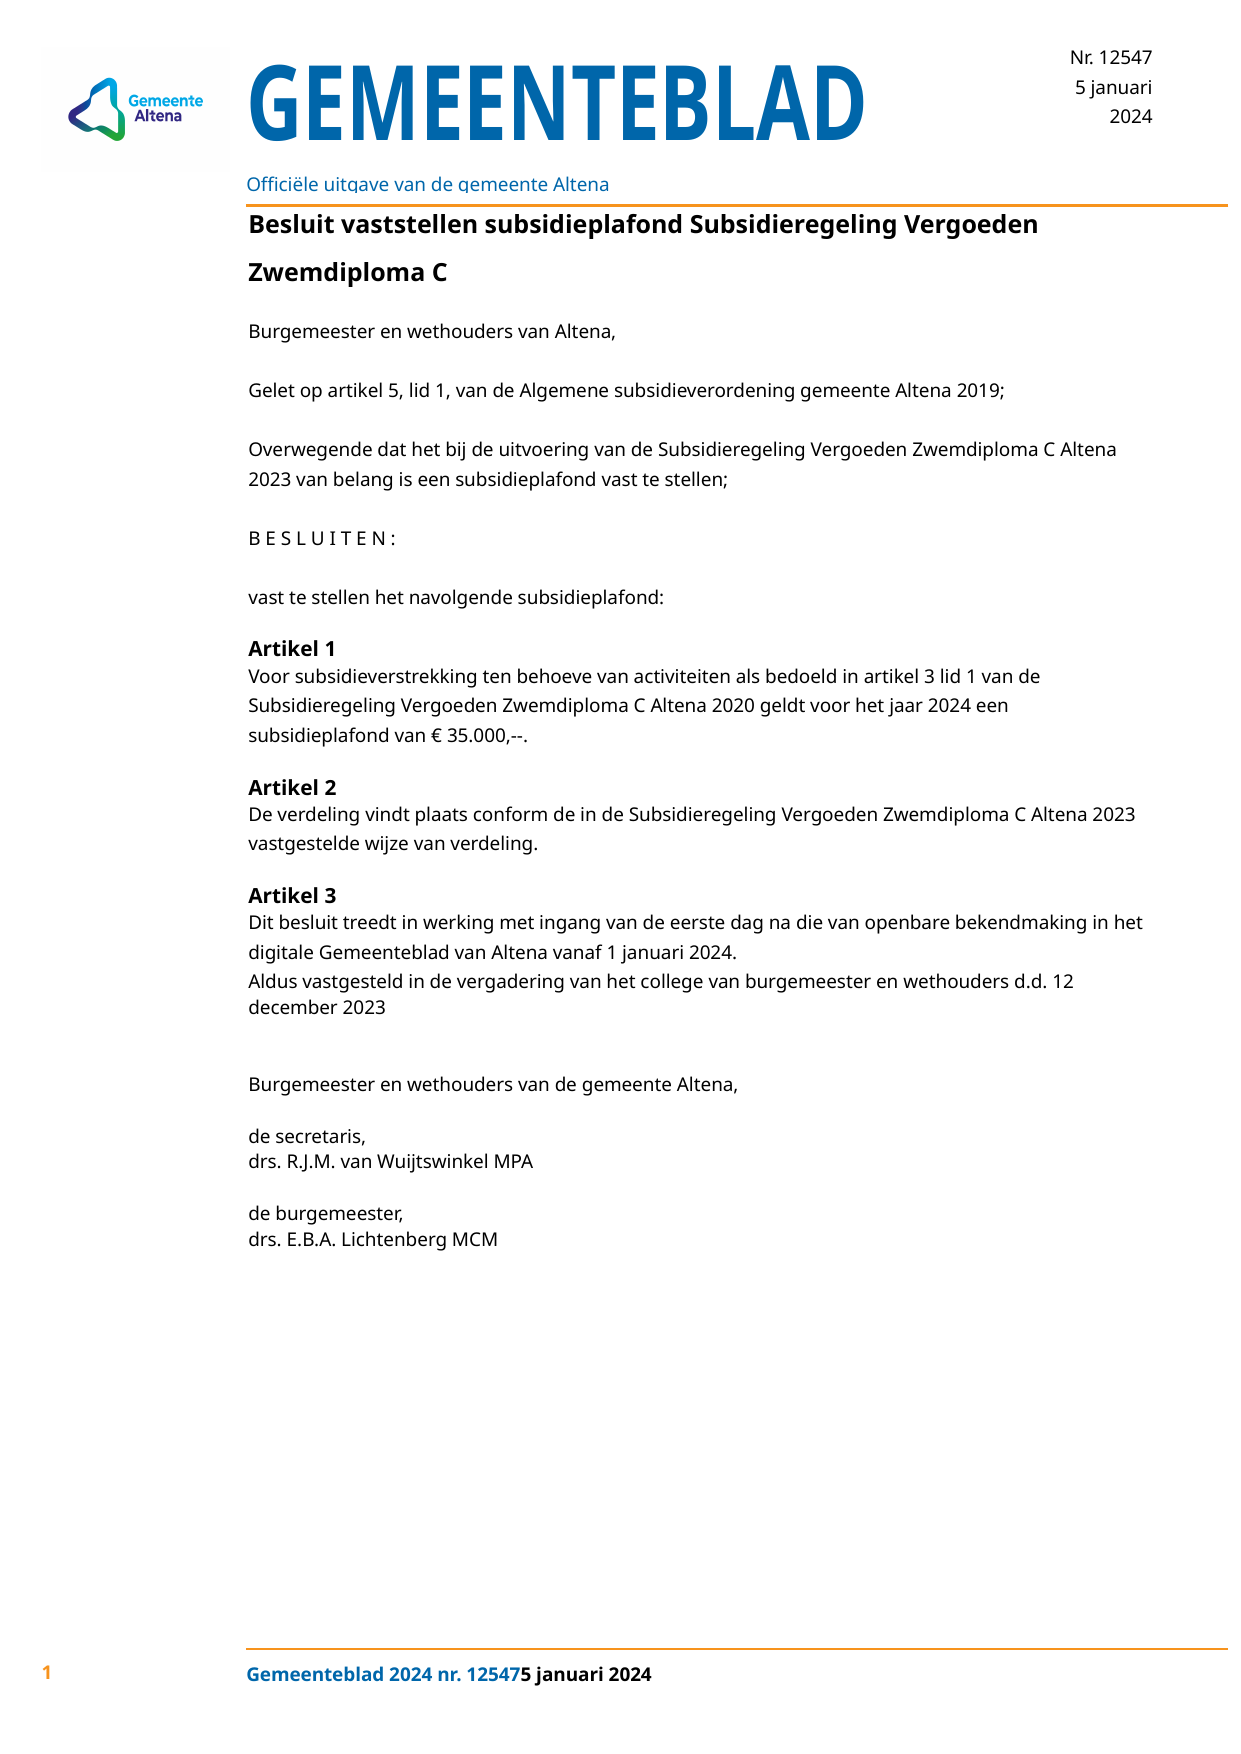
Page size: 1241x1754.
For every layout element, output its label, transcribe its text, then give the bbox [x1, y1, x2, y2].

text drs. E.B.A. Lichtenberg MCM [248, 1226, 1152, 1252]
text Dit besluit treedt in werking met ingang van de eerste dag na die van openbare bekendmaking in het digitale Gemeenteblad van Altena vanaf 1 januari 2024. [248, 909, 1152, 965]
text Artikel 3 [248, 881, 1152, 909]
text De verdeling vindt plaats conform de in de Subsidieregeling Vergoeden Zwemdiploma C Altena 2023 vastgestelde wijze van verdeling. [248, 801, 1152, 856]
text vast te stellen het navolgende subsidieplafond: [248, 584, 1152, 610]
text Artikel 2 [248, 773, 1152, 801]
text Burgemeester en wethouders van de gemeente Altena, [248, 1072, 1152, 1097]
text drs. R.J.M. van Wuijtswinkel MPA [248, 1149, 1152, 1174]
text Burgemeester en wethouders van Altena, [248, 318, 1152, 344]
text de burgemeester, [248, 1200, 1152, 1226]
text Overwegende dat het bij de uitvoering van de Subsidieregeling Vergoeden Zwemdiploma C Altena 2023 van belang is een subsidieplafond vast te stellen; [248, 436, 1152, 492]
text Aldus vastgesteld in de vergadering van het college van burgemeester en wethouders d.d. 12 december 2023 [248, 969, 1152, 1020]
text Voor subsidieverstrekking ten behoeve van activiteiten als bedoeld in artikel 3 lid 1 van de Subsidieregeling Vergoeden Zwemdiploma C Altena 2020 geldt voor het jaar 2024 een subsidieplafond van € 35.000,--. [248, 663, 1152, 748]
picture [41, 47, 231, 172]
text B E S L U I T E N : [248, 525, 1152, 551]
text de secretaris, [248, 1123, 1152, 1149]
text Artikel 1 [248, 634, 1152, 663]
text Gelet op artikel 5, lid 1, van de Algemene subsidieverordening gemeente Altena 2019; [248, 377, 1152, 403]
text Besluit vaststellen subsidieplafond Subsidieregeling Vergoeden Zwemdiploma C [248, 207, 1152, 288]
